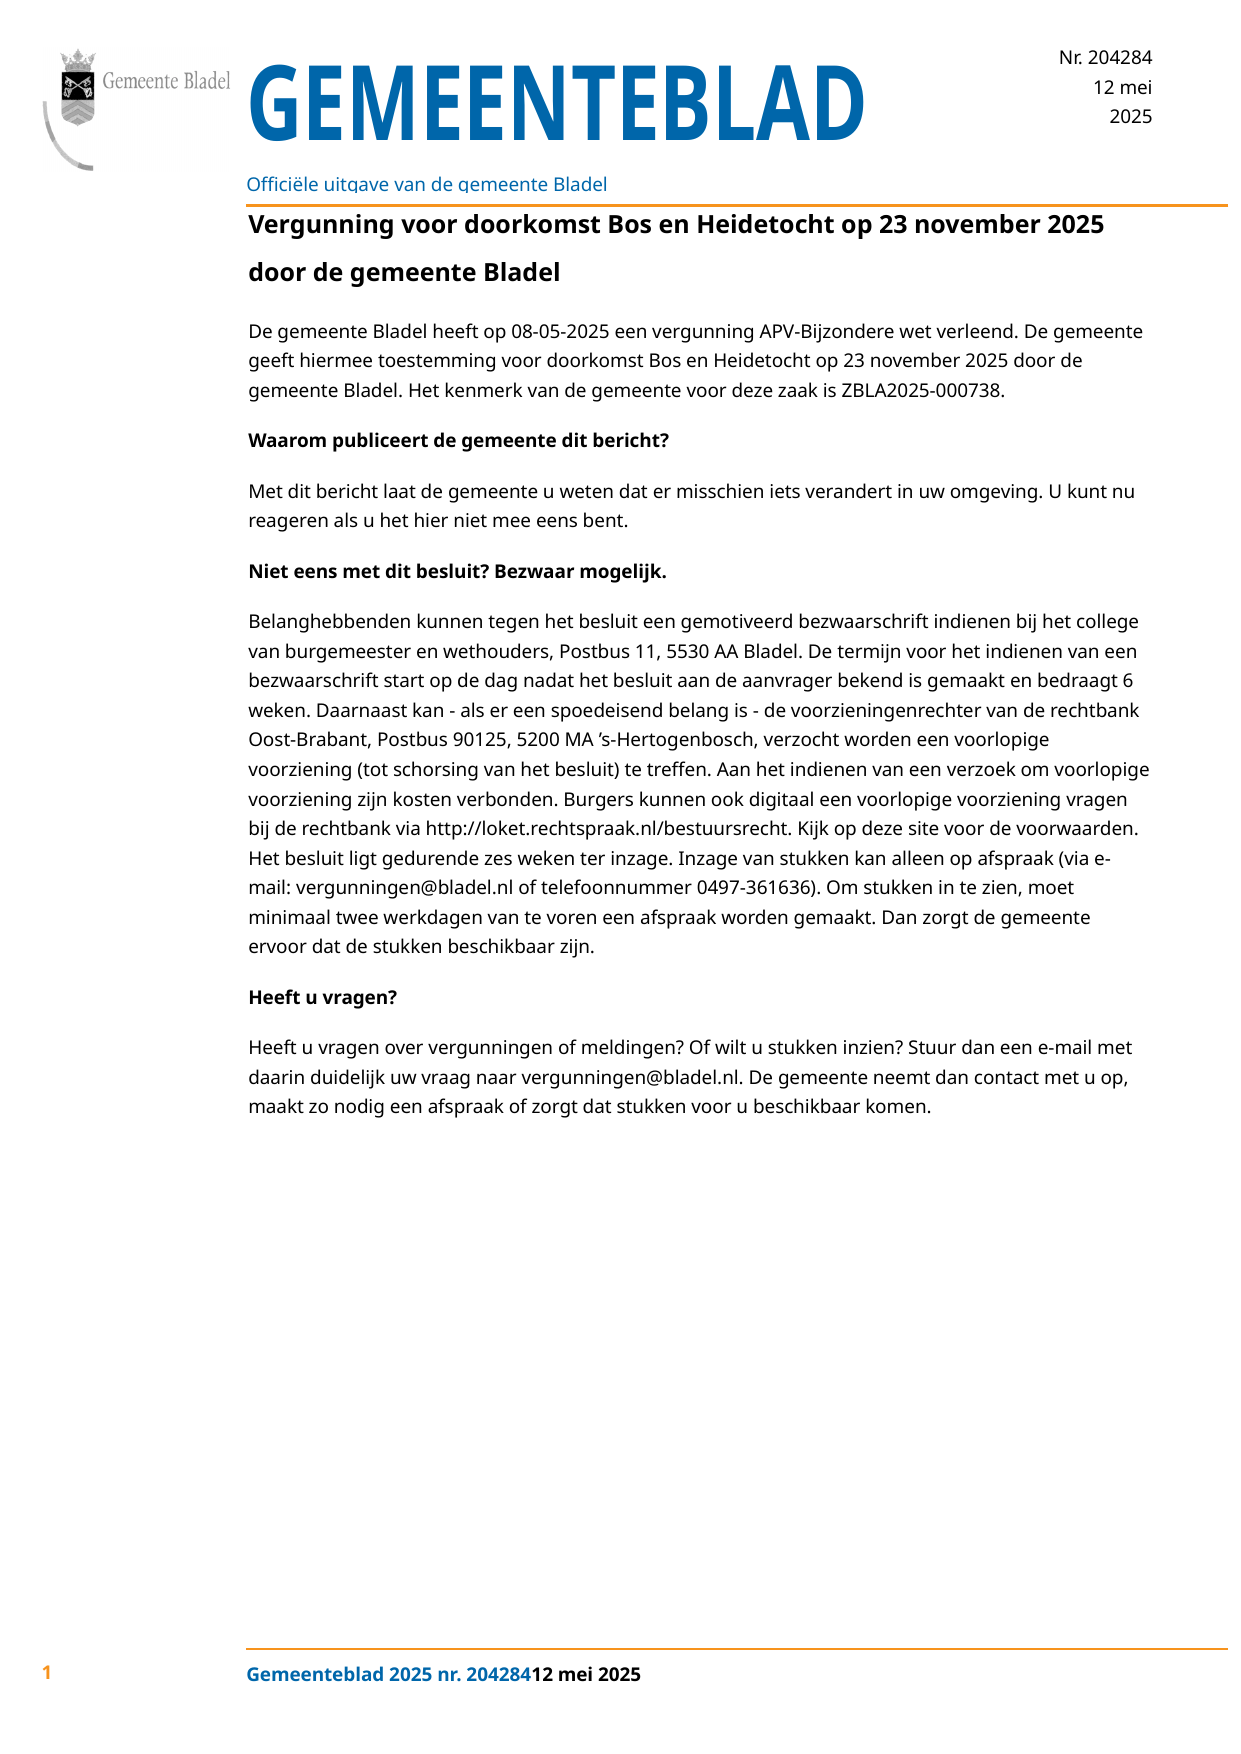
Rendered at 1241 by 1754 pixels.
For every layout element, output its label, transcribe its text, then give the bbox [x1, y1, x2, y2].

text Belanghebbenden kunnen tegen het besluit een gemotiveerd bezwaarschrift indienen bij het college van burgemeester en wethouders, Postbus 11, 5530 AA Bladel. De termijn voor het indienen van een bezwaarschrift start op de dag nadat het besluit aan de aanvrager bekend is gemaakt en bedraagt 6 weken. Daarnaast kan - als er een spoedeisend belang is - de voorzieningenrechter van de rechtbank Oost-Brabant, Postbus 90125, 5200 MA ’s-Hertogenbosch, verzocht worden een voorlopige voorziening (tot schorsing van het besluit) te treffen. Aan het indienen van een verzoek om voorlopige voorziening zijn kosten verbonden. Burgers kunnen ook digitaal een voorlopige voorziening vragen bij de rechtbank via http://loket.rechtspraak.nl/bestuursrecht. Kijk op deze site voor de voorwaarden. Het besluit ligt gedurende zes weken ter inzage. Inzage van stukken kan alleen op afspraak (via e-mail: vergunningen@bladel.nl of telefoonnummer 0497-361636). Om stukken in te zien, moet minimaal twee werkdagen van te voren een afspraak worden gemaakt. Dan zorgt de gemeente ervoor dat de stukken beschikbaar zijn. [248, 608, 1152, 959]
text Heeft u vragen over vergunningen of meldingen? Of wilt u stukken inzien? Stuur dan een e-mail met daarin duidelijk uw vraag naar vergunningen@bladel.nl. De gemeente neemt dan contact met u op, maakt zo nodig een afspraak of zorgt dat stukken voor u beschikbaar komen. [248, 1034, 1152, 1119]
text Vergunning voor doorkomst Bos en Heidetocht op 23 november 2025 door de gemeente Bladel [248, 207, 1152, 288]
text De gemeente Bladel heeft op 08-05-2025 een vergunning APV-Bijzondere wet verleend. De gemeente geeft hiermee toestemming voor doorkomst Bos en Heidetocht op 23 november 2025 door de gemeente Bladel. Het kenmerk van de gemeente voor deze zaak is ZBLA2025-000738. [248, 318, 1152, 403]
picture [41, 47, 231, 172]
text Met dit bericht laat de gemeente u weten dat er misschien iets verandert in uw omgeving. U kunt nu reageren als u het hier niet mee eens bent. [248, 478, 1152, 533]
text Heeft u vragen? [248, 984, 1152, 1010]
text Niet eens met dit besluit? Bezwaar mogelijk. [248, 558, 1152, 584]
text Waarom publiceert de gemeente dit bericht? [248, 427, 1152, 453]
